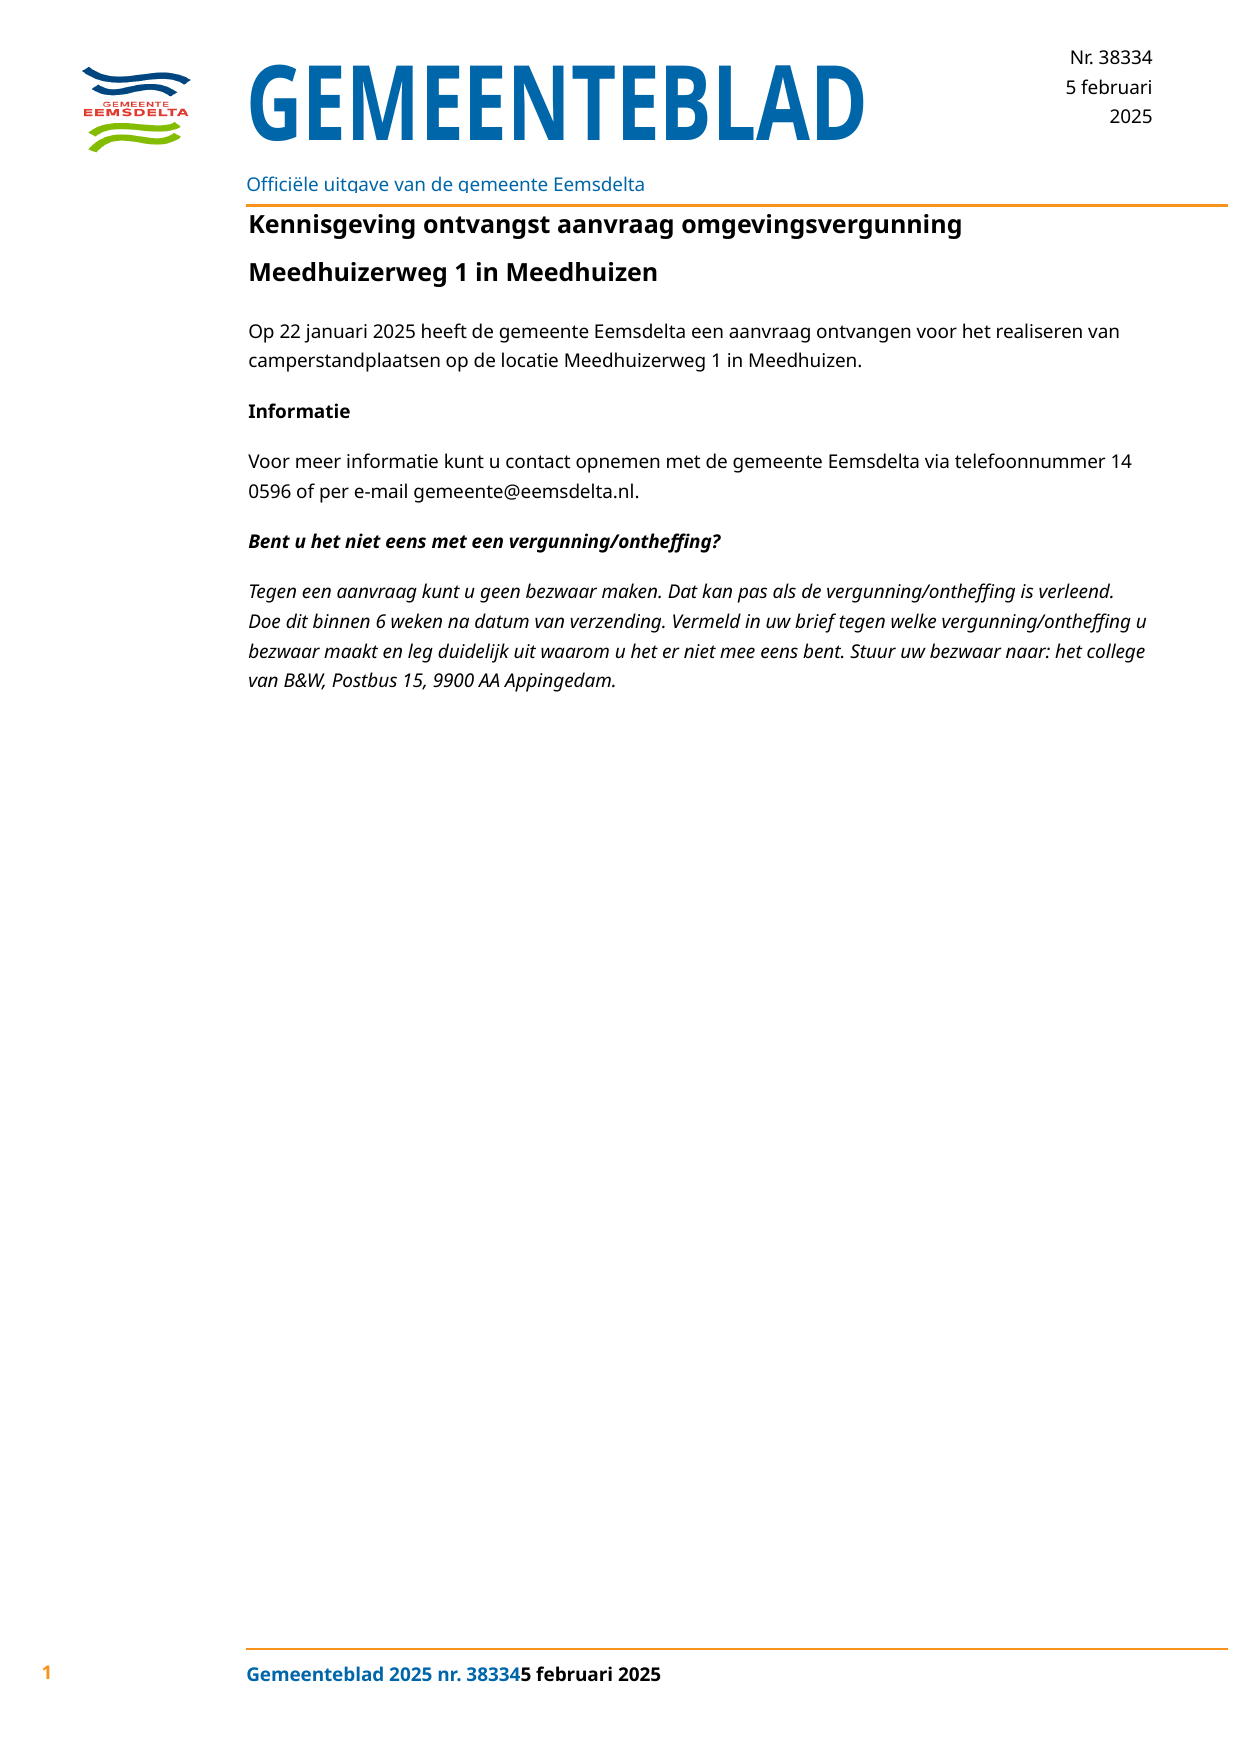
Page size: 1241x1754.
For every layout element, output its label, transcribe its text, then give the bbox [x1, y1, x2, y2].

text Op 22 januari 2025 heeft de gemeente Eemsdelta een aanvraag ontvangen voor het realiseren van camperstandplaatsen op de locatie Meedhuizerweg 1 in Meedhuizen. [248, 318, 1152, 373]
text Kennisgeving ontvangst aanvraag omgevingsvergunning Meedhuizerweg 1 in Meedhuizen [248, 207, 1152, 288]
text Informatie [248, 398, 1152, 424]
text Bent u het niet eens met een vergunning/ontheffing? [248, 528, 1152, 554]
text Tegen een aanvraag kunt u geen bezwaar maken. Dat kan pas als de vergunning/ontheffing is verleend. Doe dit binnen 6 weken na datum van verzending. Vermeld in uw brief tegen welke vergunning/ontheffing u bezwaar maakt en leg duidelijk uit waarom u het er niet mee eens bent. Stuur uw bezwaar naar: het college van B&W, Postbus 15, 9900 AA Appingedam. [248, 579, 1152, 693]
picture [41, 47, 231, 172]
text Voor meer informatie kunt u contact opnemen met de gemeente Eemsdelta via telefoonnummer 14 0596 of per e-mail gemeente@eemsdelta.nl. [248, 448, 1152, 504]
